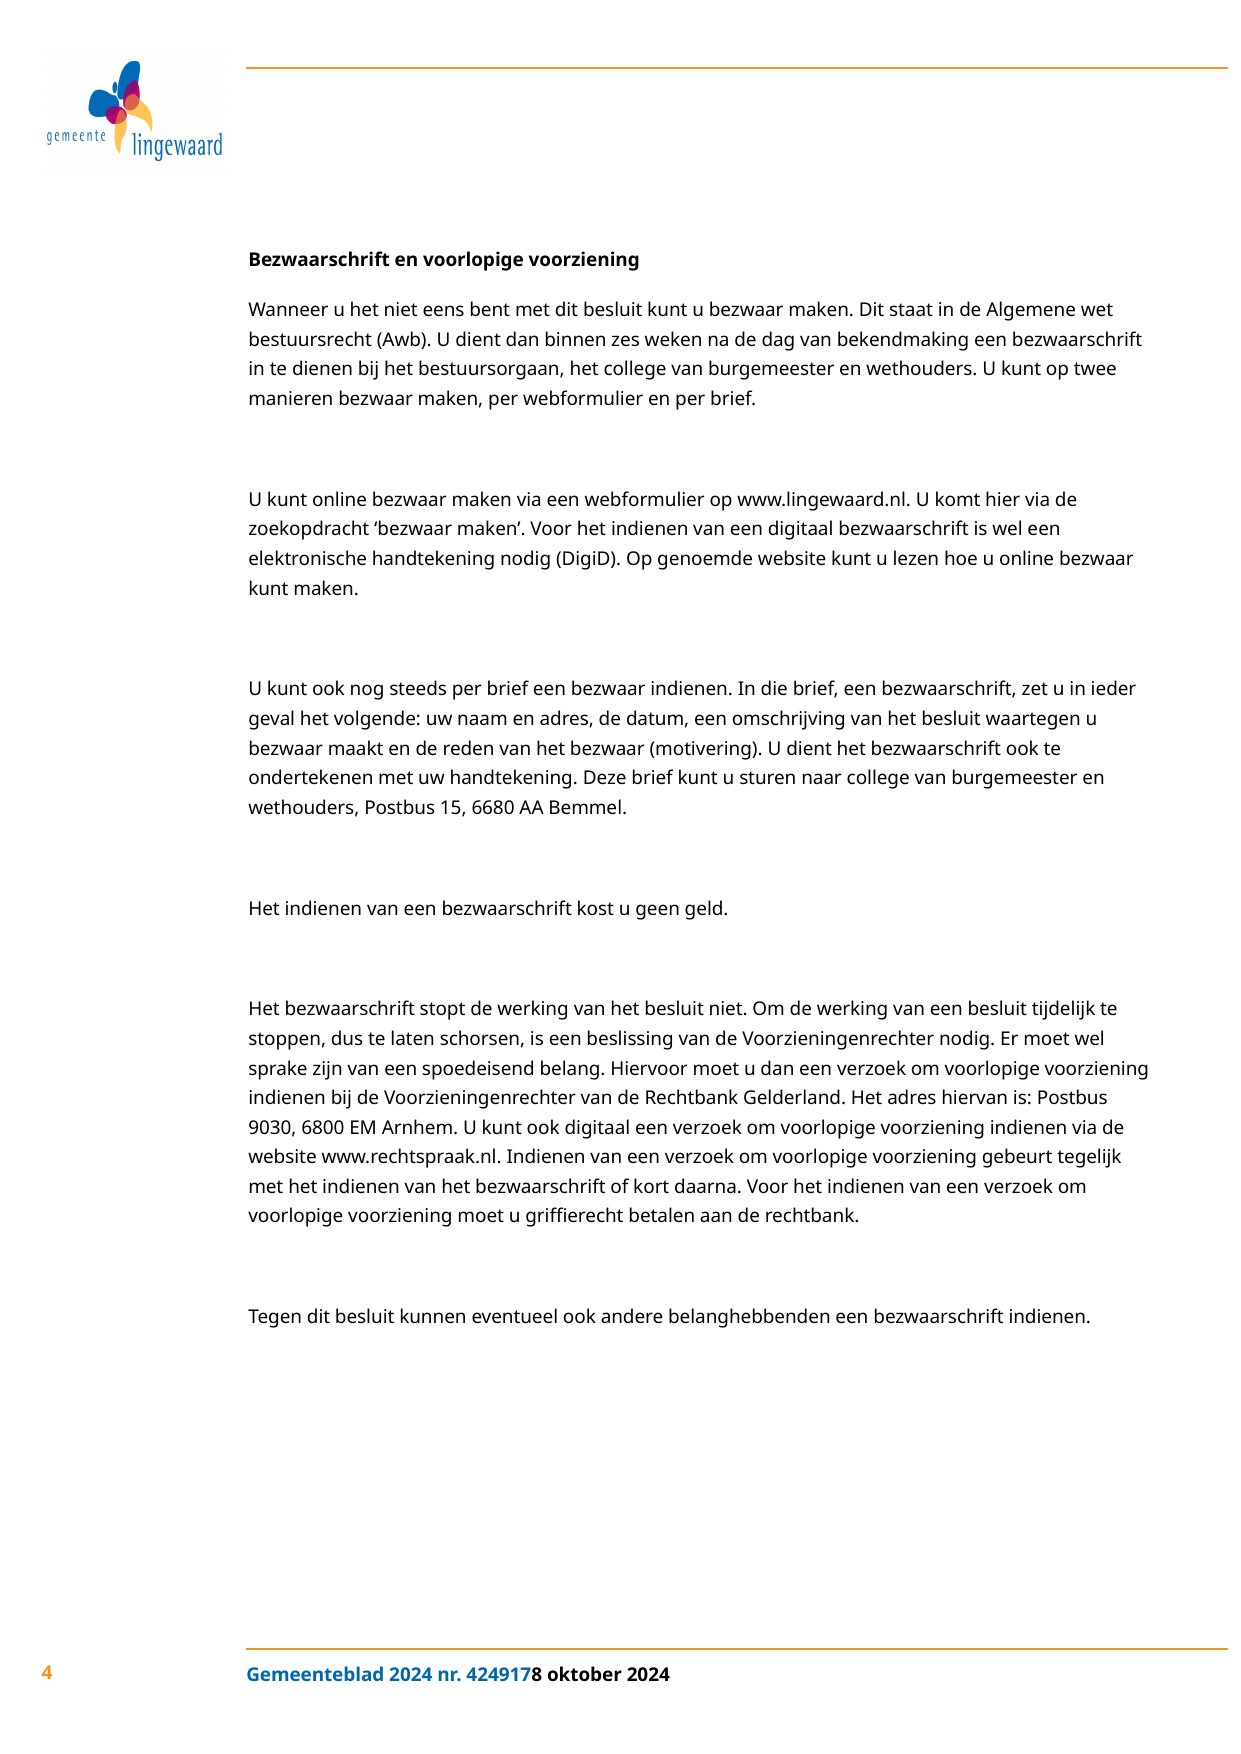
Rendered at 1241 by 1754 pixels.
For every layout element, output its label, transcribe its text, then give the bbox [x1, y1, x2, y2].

text Het bezwaarschrift stopt de werking van het besluit niet. Om de werking van een besluit tijdelijk te stoppen, dus te laten schorsen, is een beslissing van de Voorzieningenrechter nodig. Er moet wel sprake zijn van een spoedeisend belang. Hiervoor moet u dan een verzoek om voorlopige voorziening indienen bij de Voorzieningenrechter van de Rechtbank Gelderland. Het adres hiervan is: Postbus 9030, 6800 EM Arnhem. U kunt ook digitaal een verzoek om voorlopige voorziening indienen via de website www.rechtspraak.nl. Indienen van een verzoek om voorlopige voorziening gebeurt tegelijk met het indienen van het bezwaarschrift of kort daarna. Voor het indienen van een verzoek om voorlopige voorziening moet u griffierecht betalen aan de rechtbank. [248, 996, 1152, 1228]
text Bezwaarschrift en voorlopige voorziening [248, 246, 1152, 272]
text Tegen dit besluit kunnen eventueel ook andere belanghebbenden een bezwaarschrift indienen. [248, 1303, 1152, 1329]
text Wanneer u het niet eens bent met dit besluit kunt u bezwaar maken. Dit staat in de Algemene wet bestuursrecht (Awb). U dient dan binnen zes weken na de dag van bekendmaking een bezwaarschrift in te dienen bij het bestuursorgaan, het college van burgemeester en wethouders. U kunt op twee manieren bezwaar maken, per webformulier en per brief. [248, 296, 1152, 411]
picture [41, 47, 231, 172]
text U kunt online bezwaar maken via een webformulier op www.lingewaard.nl. U komt hier via de zoekopdracht ‘bezwaar maken’. Voor het indienen van een digitaal bezwaarschrift is wel een elektronische handtekening nodig (DigiD). Op genoemde website kunt u lezen hoe u online bezwaar kunt maken. [248, 486, 1152, 601]
text U kunt ook nog steeds per brief een bezwaar indienen. In die brief, een bezwaarschrift, zet u in ieder geval het volgende: uw naam en adres, de datum, een omschrijving van het besluit waartegen u bezwaar maakt en de reden van het bezwaar (motivering). U dient het bezwaarschrift ook te ondertekenen met uw handtekening. Deze brief kunt u sturen naar college van burgemeester en wethouders, Postbus 15, 6680 AA Bemmel. [248, 676, 1152, 820]
text Het indienen van een bezwaarschrift kost u geen geld. [248, 895, 1152, 921]
